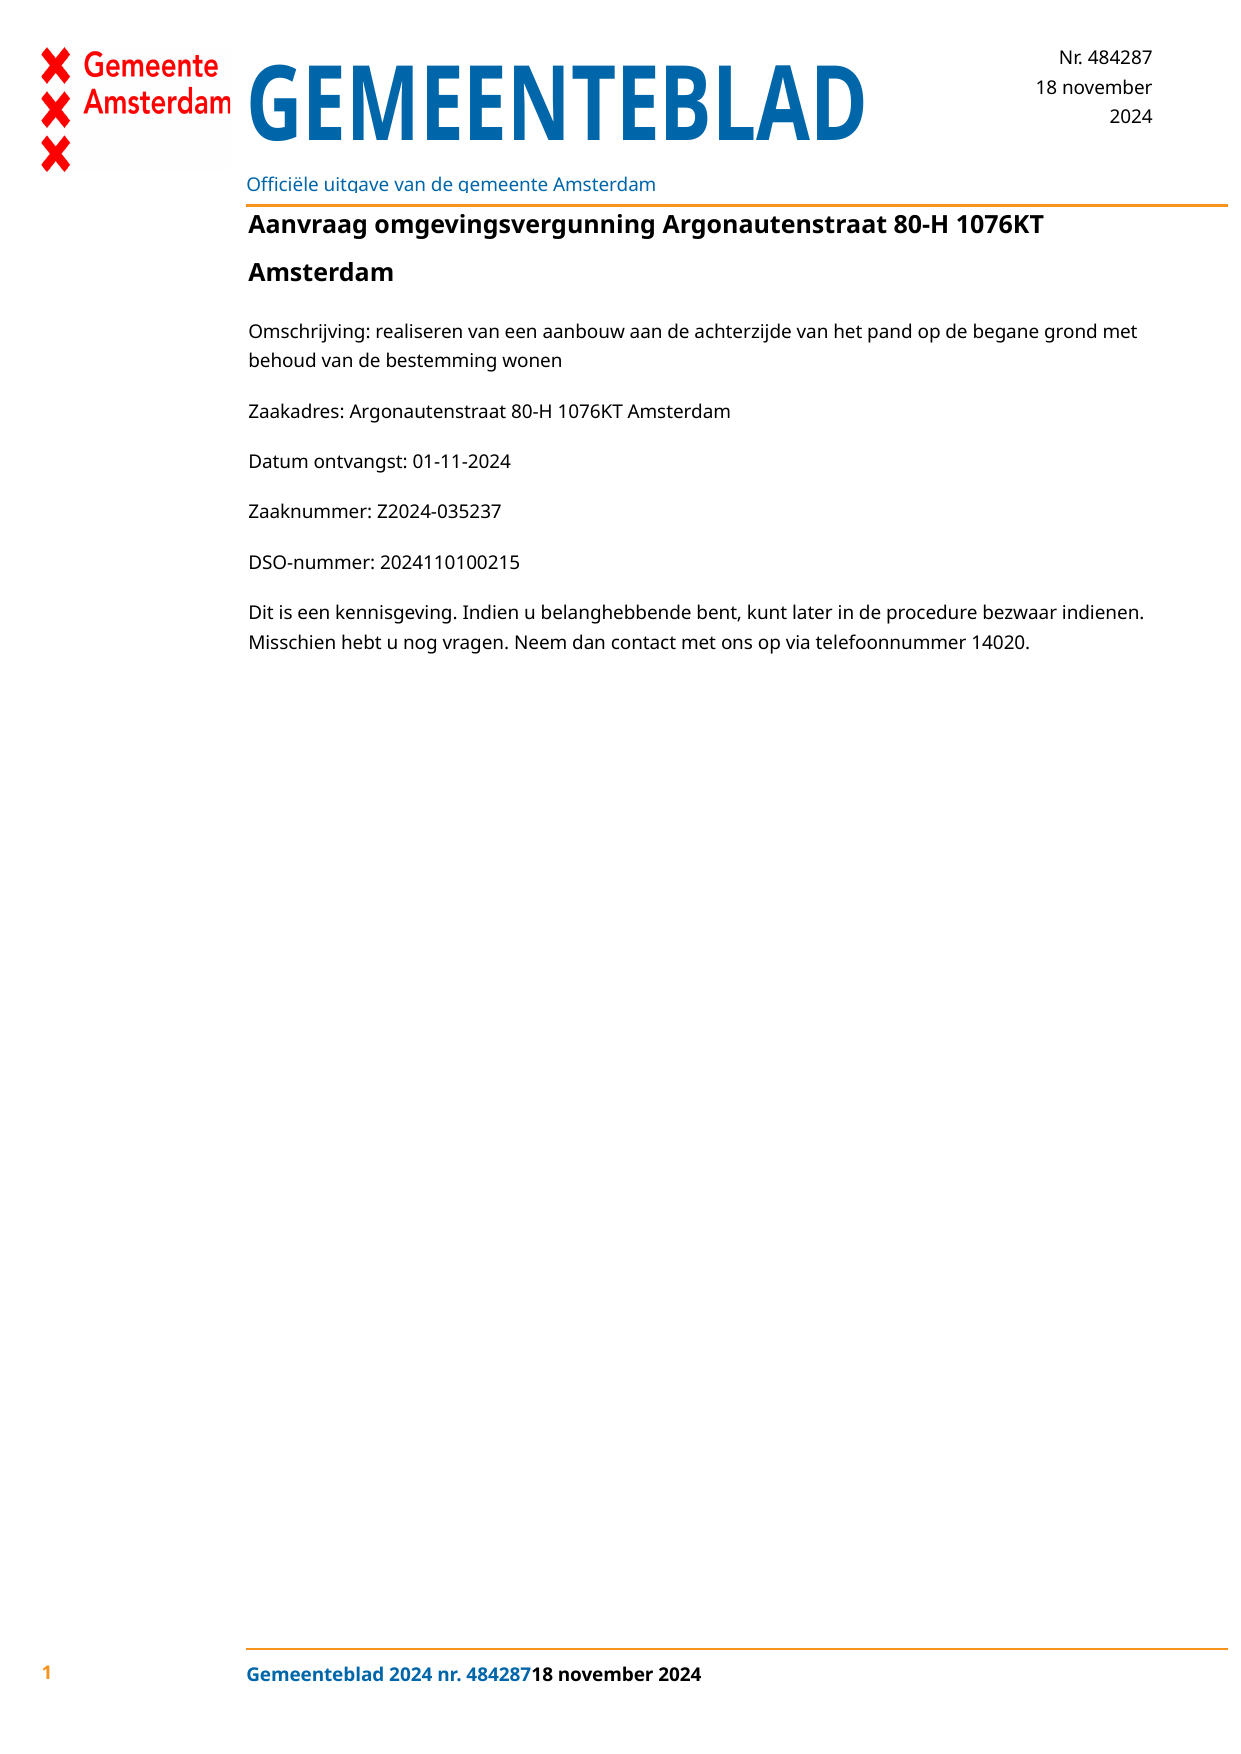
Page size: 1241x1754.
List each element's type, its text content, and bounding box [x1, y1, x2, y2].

text Datum ontvangst: 01-11-2024 [248, 448, 1152, 474]
text Aanvraag omgevingsvergunning Argonautenstraat 80-H 1076KT Amsterdam [248, 207, 1152, 288]
picture [41, 47, 231, 172]
text Omschrijving: realiseren van een aanbouw aan de achterzijde van het pand op de begane grond met behoud van de bestemming wonen [248, 318, 1152, 373]
text Zaaknummer: Z2024-035237 [248, 499, 1152, 524]
text Dit is een kennisgeving. Indien u belanghebbende bent, kunt later in de procedure bezwaar indienen. Misschien hebt u nog vragen. Neem dan contact met ons op via telefoonnummer 14020. [248, 599, 1152, 655]
text Zaakadres: Argonautenstraat 80-H 1076KT Amsterdam [248, 398, 1152, 424]
text DSO-nummer: 2024110100215 [248, 549, 1152, 575]
